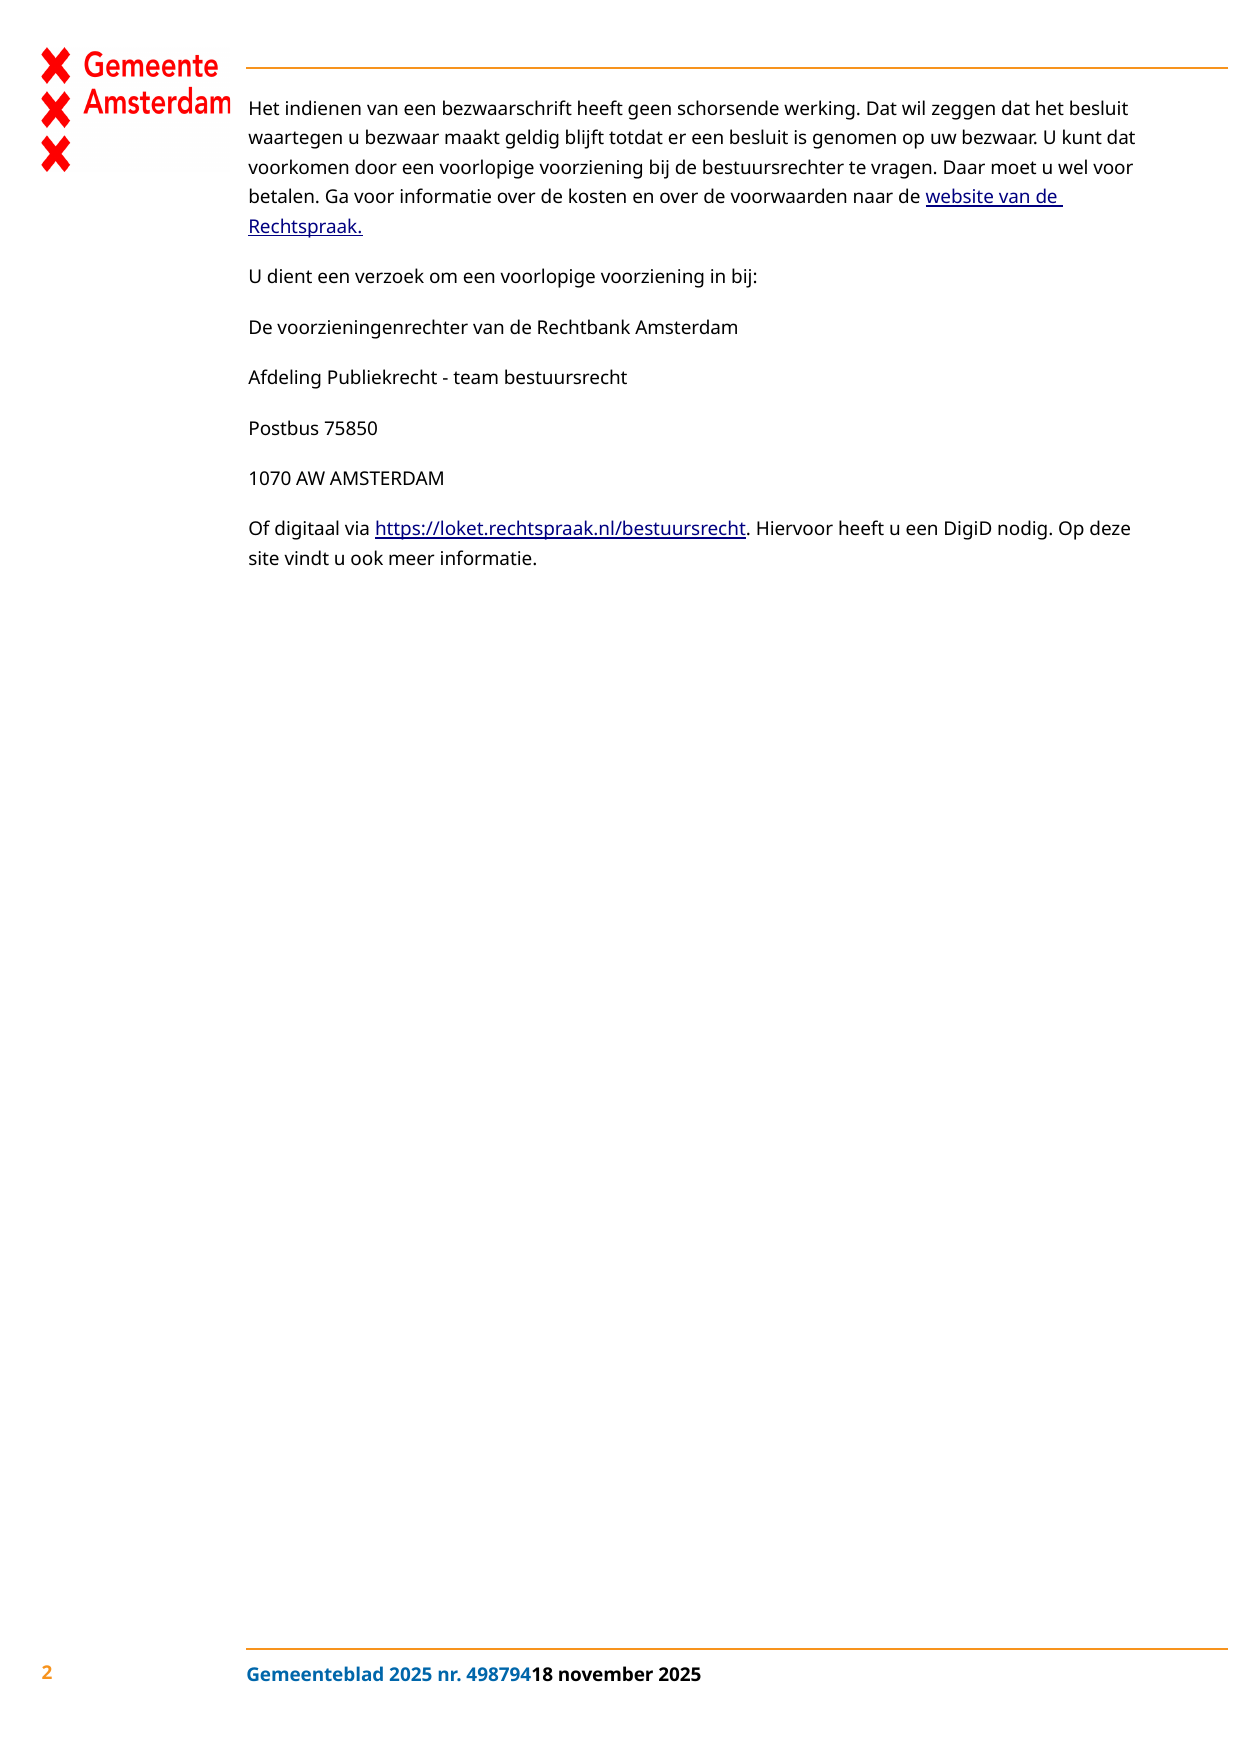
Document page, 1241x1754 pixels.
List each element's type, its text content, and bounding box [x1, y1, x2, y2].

text Of digitaal via https://loket.rechtspraak.nl/bestuursrecht. Hiervoor heeft u een DigiD nodig. Op deze site vindt u ook meer informatie. [248, 516, 1152, 571]
text Postbus 75850 [248, 415, 1152, 441]
text De voorzieningenrechter van de Rechtbank Amsterdam [248, 314, 1152, 340]
text 1070 AW AMSTERDAM [248, 465, 1152, 491]
text Het indienen van een bezwaarschrift heeft geen schorsende werking. Dat wil zeggen dat het besluit waartegen u bezwaar maakt geldig blijft totdat er een besluit is genomen op uw bezwaar. U kunt dat voorkomen door een voorlopige voorziening bij de bestuursrechter te vragen. Daar moet u wel voor betalen. Ga voor informatie over de kosten en over de voorwaarden naar de website van de Rechtspraak. [248, 95, 1152, 239]
text U dient een verzoek om een voorlopige voorziening in bij: [248, 263, 1152, 289]
text Afdeling Publiekrecht - team bestuursrecht [248, 364, 1152, 390]
picture [41, 47, 231, 172]
